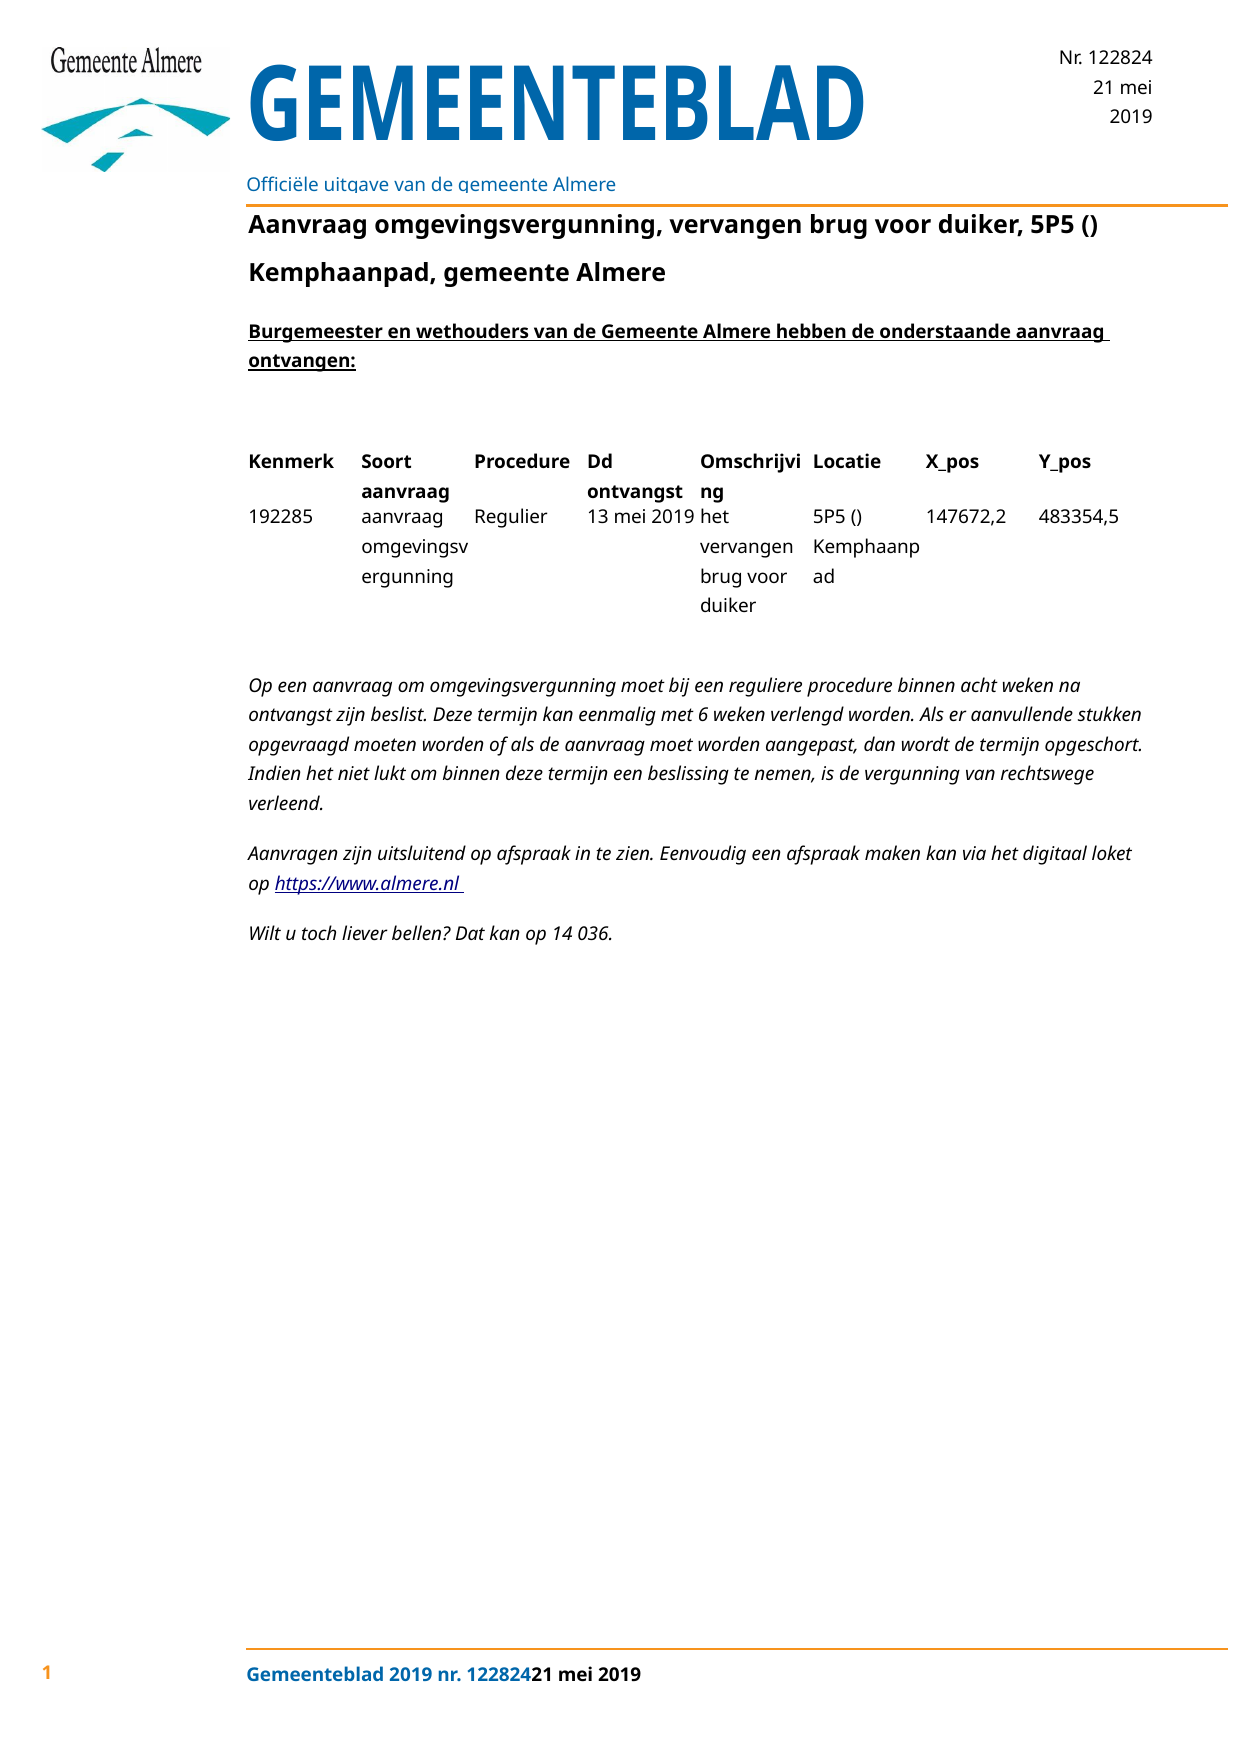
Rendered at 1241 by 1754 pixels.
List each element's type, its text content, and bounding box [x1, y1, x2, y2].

picture [41, 47, 231, 172]
table_cell 13 mei 2019 [587, 504, 700, 618]
table_header Procedure [474, 449, 587, 504]
table_header X_pos [926, 449, 1038, 504]
table_cell 147672,2 [926, 504, 1038, 618]
table_header Kenmerk [248, 449, 361, 504]
text Aanvraag omgevingsvergunning, vervangen brug voor duiker, 5P5 () Kemphaanpad, gemeente Almere [248, 207, 1152, 288]
table_cell aanvraag omgevingsvergunning [361, 504, 474, 618]
table_header Soort aanvraag [361, 449, 474, 504]
table_header Omschrijving [700, 449, 813, 504]
table_cell het vervangen brug voor duiker [700, 504, 813, 618]
table_cell 192285 [248, 504, 361, 618]
text Wilt u toch liever bellen? Dat kan op 14 036. [248, 921, 1152, 946]
table_cell 483354,5 [1039, 504, 1152, 618]
text Aanvragen zijn uitsluitend op afspraak in te zien. Eenvoudig een afspraak maken kan via het digitaal loket op https://www.almere.nl [248, 841, 1152, 896]
table_cell 5P5 () Kemphaanpad [813, 504, 926, 618]
text Burgemeester en wethouders van de Gemeente Almere hebben de onderstaande aanvraag ontvangen: [248, 318, 1152, 373]
table_header Locatie [813, 449, 926, 504]
table_cell Regulier [474, 504, 587, 618]
table_header Y_pos [1039, 449, 1152, 504]
text Op een aanvraag om omgevingsvergunning moet bij een reguliere procedure binnen acht weken na ontvangst zijn beslist. Deze termijn kan eenmalig met 6 weken verlengd worden. Als er aanvullende stukken opgevraagd moeten worden of als de aanvraag moet worden aangepast, dan wordt de termijn opgeschort. Indien het niet lukt om binnen deze termijn een beslissing te nemen, is de vergunning van rechtswege verleend. [248, 672, 1152, 816]
table_header Dd ontvangst [587, 449, 700, 504]
